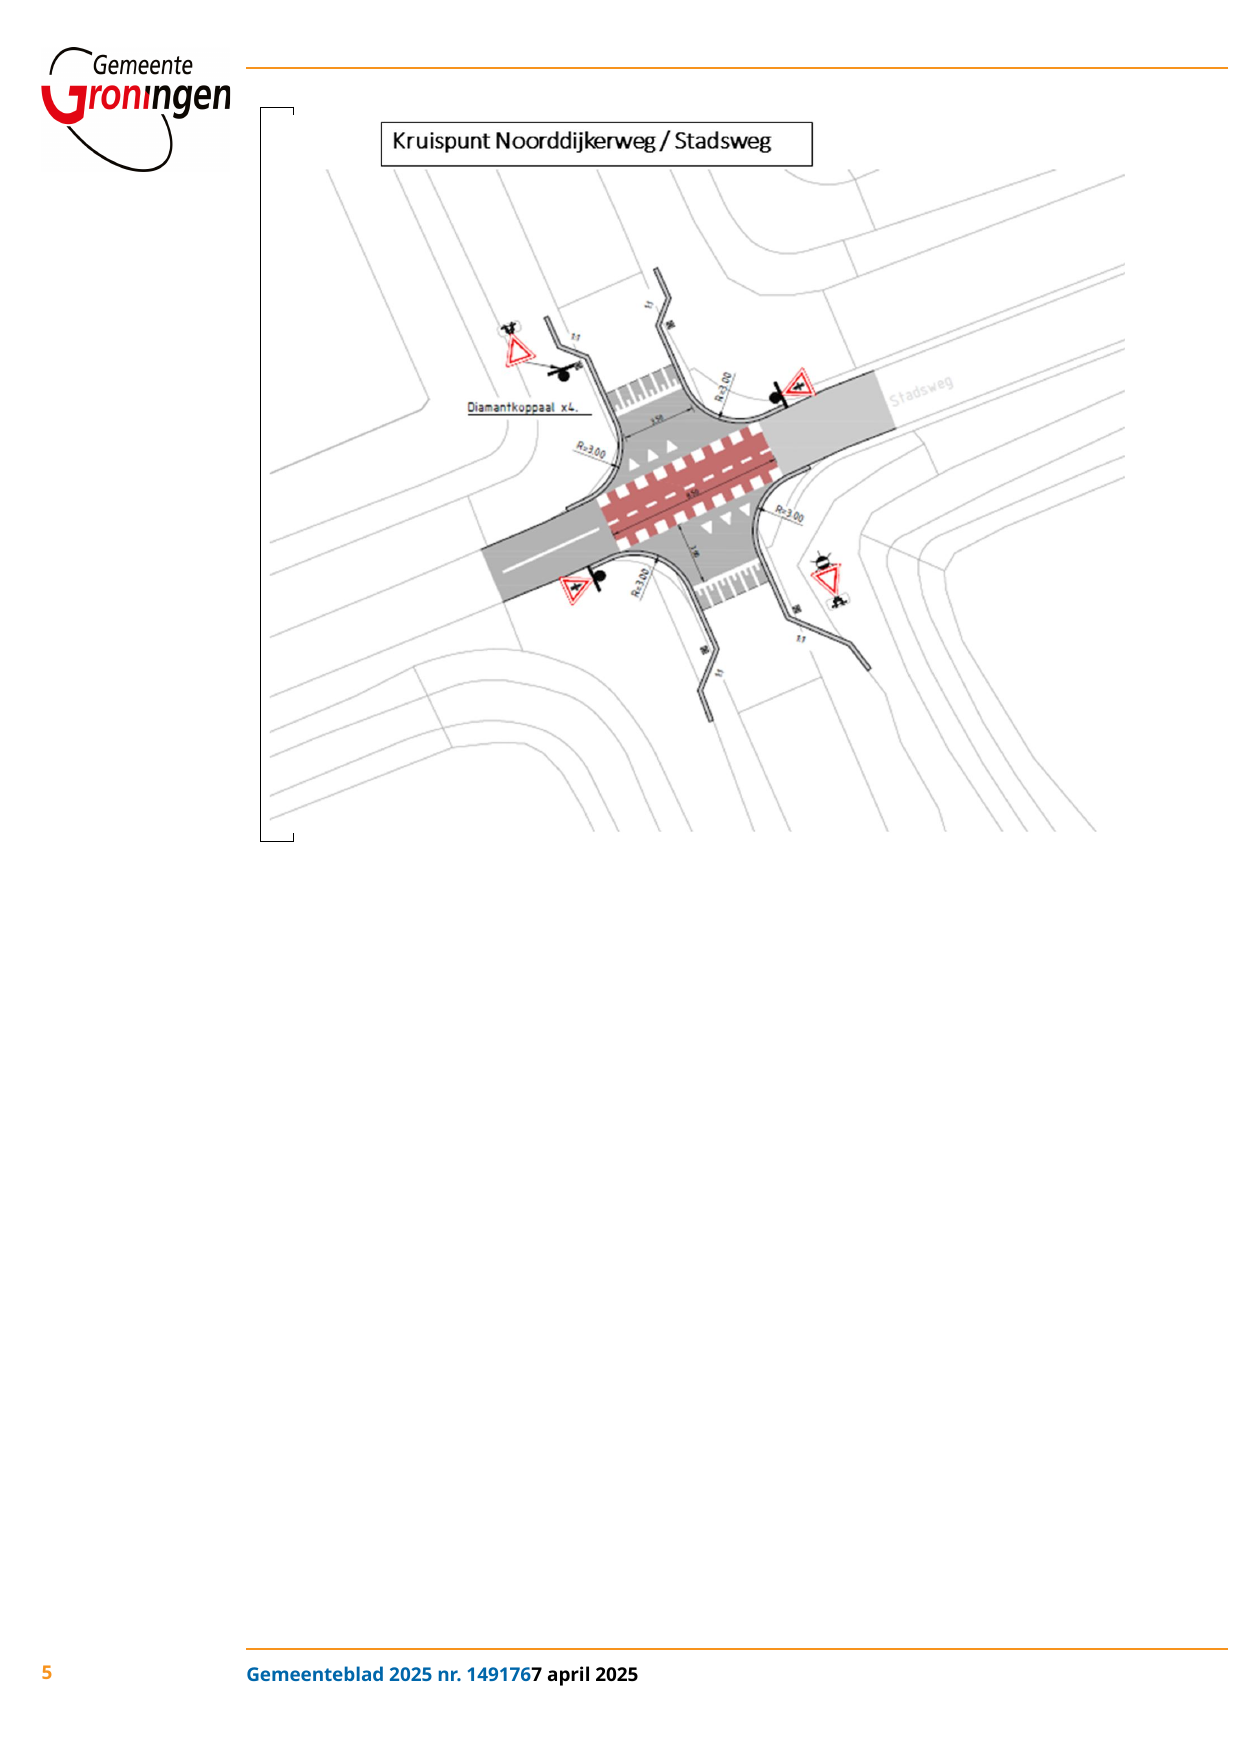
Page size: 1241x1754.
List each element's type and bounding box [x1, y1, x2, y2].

picture [41, 47, 231, 172]
picture [268, 115, 1125, 833]
